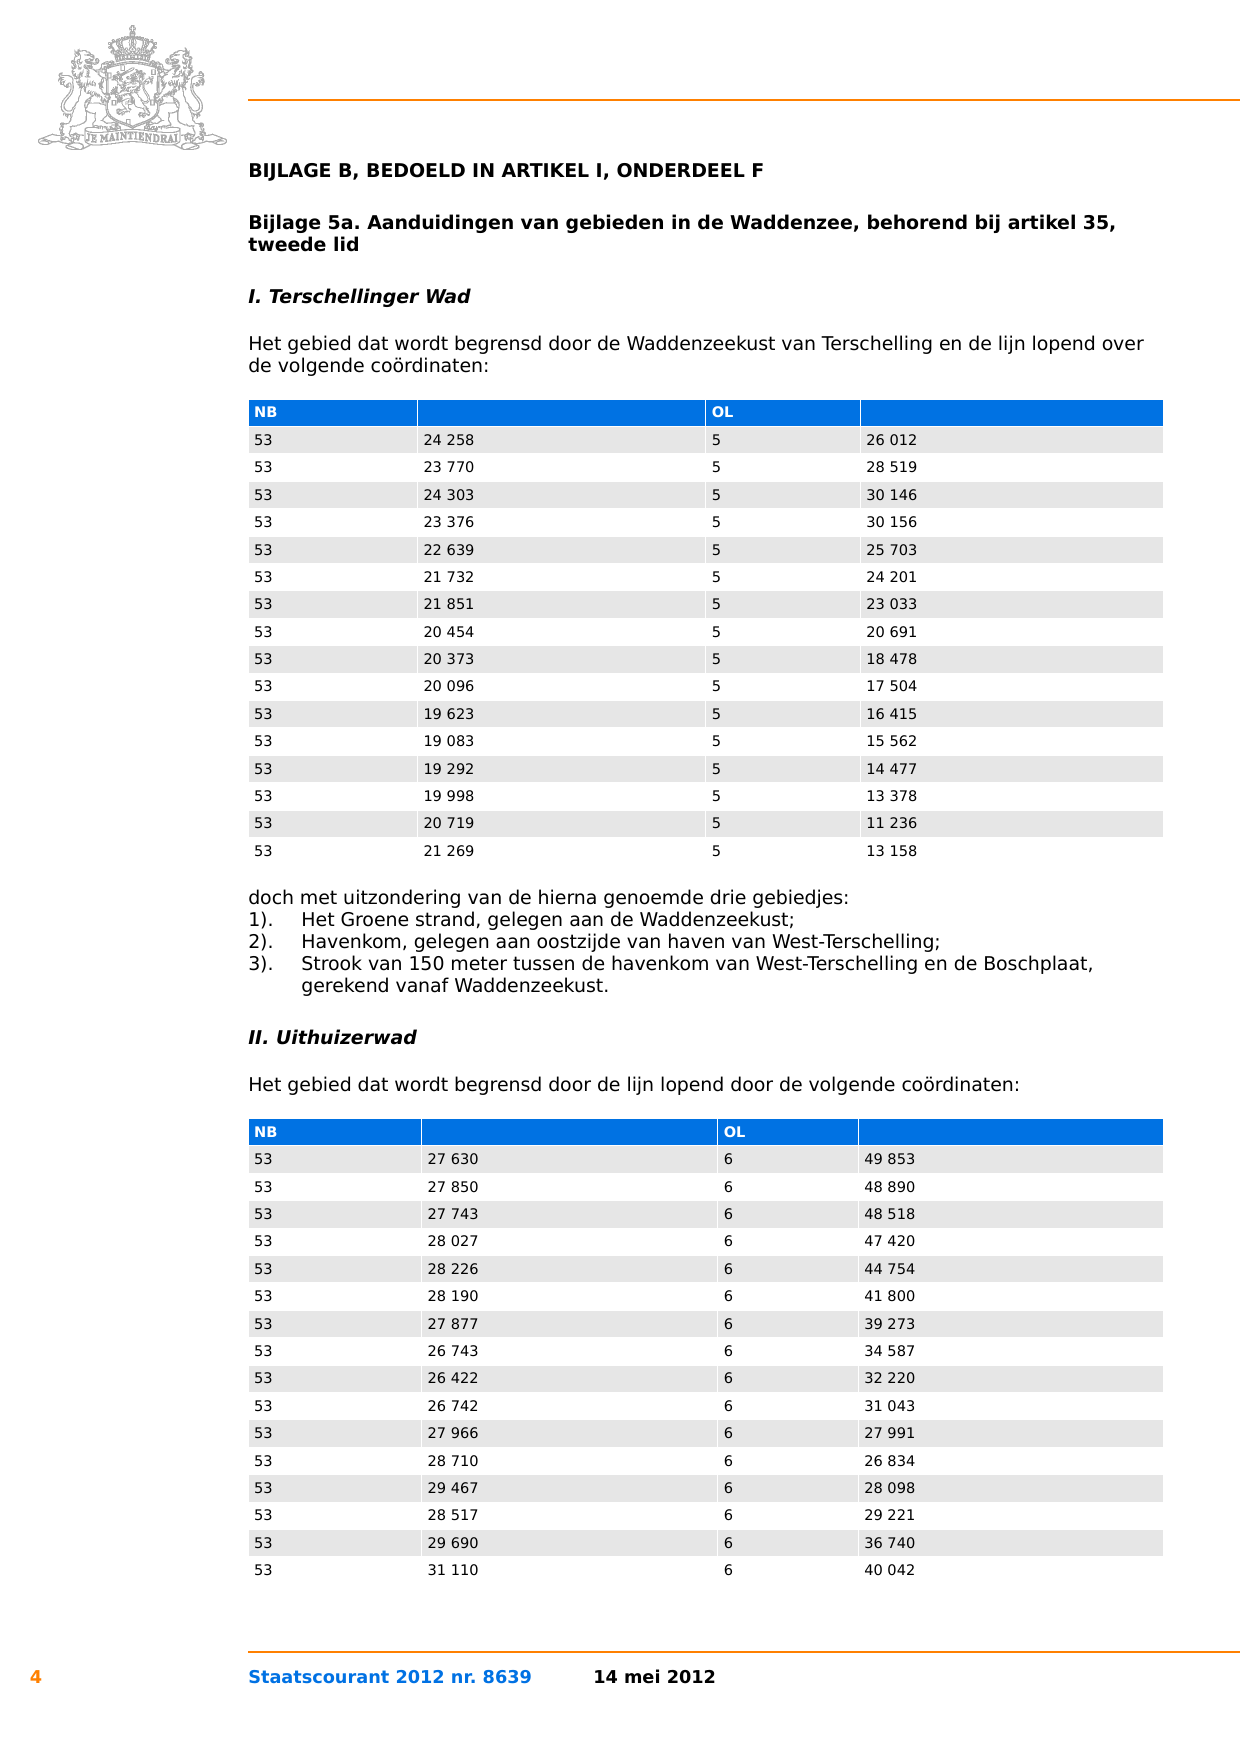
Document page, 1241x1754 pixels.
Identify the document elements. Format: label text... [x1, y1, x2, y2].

table_cell 25 703 [861, 537, 1163, 563]
table_cell 26 743 [422, 1338, 717, 1364]
table_cell 16 415 [861, 701, 1163, 727]
table_header OL [718, 1119, 858, 1145]
table_cell 53 [249, 509, 417, 536]
table_cell 53 [249, 619, 417, 645]
table_cell 6 [718, 1393, 858, 1419]
table_cell 5 [706, 427, 860, 453]
table_cell 29 467 [422, 1475, 717, 1502]
table_cell 26 742 [422, 1393, 717, 1419]
table_cell 22 639 [418, 537, 705, 563]
table_cell 26 834 [859, 1448, 1163, 1474]
picture [38, 25, 227, 150]
text Het gebied dat wordt begrensd door de lijn lopend door de volgende coördinaten: [248, 1074, 1163, 1096]
text Het gebied dat wordt begrensd door de Waddenzeekust van Terschelling en de lijn lopend over de volgende coördinaten: [248, 333, 1163, 377]
table_cell 6 [718, 1229, 858, 1255]
table_cell 28 190 [422, 1284, 717, 1310]
table_cell 27 630 [422, 1146, 717, 1173]
table_cell 23 770 [418, 455, 705, 481]
table_cell 53 [249, 1229, 421, 1255]
subtitle I. Terschellinger Wad [248, 286, 1163, 308]
table_cell 53 [249, 1284, 421, 1310]
table_cell 13 378 [861, 783, 1163, 809]
table_cell 6 [718, 1284, 858, 1310]
table_cell 5 [706, 537, 860, 563]
table_cell 5 [706, 674, 860, 700]
table_cell 53 [249, 427, 417, 453]
table_cell 6 [718, 1311, 858, 1337]
table_cell 53 [249, 537, 417, 563]
table_cell 19 292 [418, 756, 705, 782]
table_cell 53 [249, 811, 417, 837]
table_cell 49 853 [859, 1146, 1163, 1173]
table_cell 48 518 [859, 1201, 1163, 1228]
table_cell 5 [706, 811, 860, 837]
table_cell 6 [718, 1366, 858, 1392]
table_cell 5 [706, 619, 860, 645]
subtitle BIJLAGE B, BEDOELD IN ARTIKEL I, ONDERDEEL F [248, 160, 1163, 182]
table_cell 53 [249, 1503, 421, 1529]
table_header NB [249, 400, 417, 426]
table_cell 53 [249, 674, 417, 700]
table_cell 20 373 [418, 646, 705, 673]
table_cell 5 [706, 701, 860, 727]
table_cell 5 [706, 455, 860, 481]
table_cell 5 [706, 729, 860, 755]
table_cell 53 [249, 1338, 421, 1364]
table_cell 5 [706, 756, 860, 782]
table_cell 53 [249, 591, 417, 618]
table_cell 20 454 [418, 619, 705, 645]
table_cell 5 [706, 564, 860, 590]
table_cell 17 504 [861, 674, 1163, 700]
table_cell 19 623 [418, 701, 705, 727]
table_cell 53 [249, 455, 417, 481]
table_cell 28 027 [422, 1229, 717, 1255]
table_cell 5 [706, 509, 860, 536]
table_cell 26 422 [422, 1366, 717, 1392]
table_cell 39 273 [859, 1311, 1163, 1337]
table_cell 30 146 [861, 482, 1163, 508]
table_cell 6 [718, 1475, 858, 1502]
text 1). Het Groene strand, gelegen aan de Waddenzeekust; [248, 909, 1163, 931]
table_cell 53 [249, 1393, 421, 1419]
table_cell 19 083 [418, 729, 705, 755]
text 3). Strook van 150 meter tussen de havenkom van West-Terschelling en de Boschplaat, gerekend vanaf Waddenzeekust. [248, 953, 1163, 997]
table_cell 27 966 [422, 1420, 717, 1447]
table_cell 34 587 [859, 1338, 1163, 1364]
table_cell 23 033 [861, 591, 1163, 618]
table_cell 53 [249, 838, 417, 864]
table_cell 20 691 [861, 619, 1163, 645]
table_cell 40 042 [859, 1558, 1163, 1584]
table_cell 5 [706, 482, 860, 508]
text doch met uitzondering van de hierna genoemde drie gebiedjes: [248, 887, 1163, 909]
table_cell 6 [718, 1558, 858, 1584]
table_header NB [249, 1119, 421, 1145]
table_cell 53 [249, 1558, 421, 1584]
table_header OL [706, 400, 860, 426]
table_cell 27 743 [422, 1201, 717, 1228]
table_cell 20 096 [418, 674, 705, 700]
table_cell 27 850 [422, 1174, 717, 1200]
table_cell 53 [249, 1146, 421, 1173]
table_cell 20 719 [418, 811, 705, 837]
table_cell 15 562 [861, 729, 1163, 755]
table_cell 18 478 [861, 646, 1163, 673]
table_cell 5 [706, 591, 860, 618]
table_cell 53 [249, 1311, 421, 1337]
table_cell 31 043 [859, 1393, 1163, 1419]
table_cell 27 877 [422, 1311, 717, 1337]
table_cell 23 376 [418, 509, 705, 536]
table_cell 28 710 [422, 1448, 717, 1474]
table_cell 53 [249, 482, 417, 508]
table_header [422, 1119, 717, 1145]
subtitle Bijlage 5a. Aanduidingen van gebieden in de Waddenzee, behorend bij artikel 35, tweede lid [248, 212, 1163, 256]
table_cell 21 269 [418, 838, 705, 864]
table_cell 47 420 [859, 1229, 1163, 1255]
table_cell 6 [718, 1503, 858, 1529]
table_cell 41 800 [859, 1284, 1163, 1310]
table_cell 28 519 [861, 455, 1163, 481]
table_cell 5 [706, 646, 860, 673]
table_cell 21 851 [418, 591, 705, 618]
table_cell 53 [249, 1256, 421, 1282]
table_cell 28 517 [422, 1503, 717, 1529]
table_cell 24 201 [861, 564, 1163, 590]
table_cell 21 732 [418, 564, 705, 590]
table_cell 53 [249, 646, 417, 673]
table_header [861, 400, 1163, 426]
table_cell 5 [706, 838, 860, 864]
table_cell 6 [718, 1420, 858, 1447]
table_header [418, 400, 705, 426]
table_cell 53 [249, 1201, 421, 1228]
table_cell 6 [718, 1448, 858, 1474]
table_cell 14 477 [861, 756, 1163, 782]
table_cell 6 [718, 1201, 858, 1228]
table_cell 6 [718, 1530, 858, 1556]
table_cell 36 740 [859, 1530, 1163, 1556]
table_cell 29 690 [422, 1530, 717, 1556]
table_cell 30 156 [861, 509, 1163, 536]
subtitle II. Uithuizerwad [248, 1027, 1163, 1049]
table_cell 24 258 [418, 427, 705, 453]
table_cell 28 226 [422, 1256, 717, 1282]
table_cell 53 [249, 1475, 421, 1502]
table_cell 48 890 [859, 1174, 1163, 1200]
table_cell 32 220 [859, 1366, 1163, 1392]
table_cell 24 303 [418, 482, 705, 508]
text 2). Havenkom, gelegen aan oostzijde van haven van West-Terschelling; [248, 931, 1163, 953]
table_cell 53 [249, 783, 417, 809]
table_cell 5 [706, 783, 860, 809]
table_cell 19 998 [418, 783, 705, 809]
table_cell 44 754 [859, 1256, 1163, 1282]
table_cell 6 [718, 1146, 858, 1173]
table_cell 53 [249, 1174, 421, 1200]
table_cell 53 [249, 701, 417, 727]
table_cell 11 236 [861, 811, 1163, 837]
table_cell 53 [249, 1448, 421, 1474]
table_cell 31 110 [422, 1558, 717, 1584]
table_cell 53 [249, 1420, 421, 1447]
table_cell 6 [718, 1174, 858, 1200]
table_cell 53 [249, 1530, 421, 1556]
table_cell 6 [718, 1256, 858, 1282]
table_cell 26 012 [861, 427, 1163, 453]
table_cell 29 221 [859, 1503, 1163, 1529]
table_cell 53 [249, 1366, 421, 1392]
table_header [859, 1119, 1163, 1145]
table_cell 6 [718, 1338, 858, 1364]
table_cell 53 [249, 564, 417, 590]
table_cell 13 158 [861, 838, 1163, 864]
table_cell 53 [249, 756, 417, 782]
table_cell 28 098 [859, 1475, 1163, 1502]
table_cell 53 [249, 729, 417, 755]
table_cell 27 991 [859, 1420, 1163, 1447]
